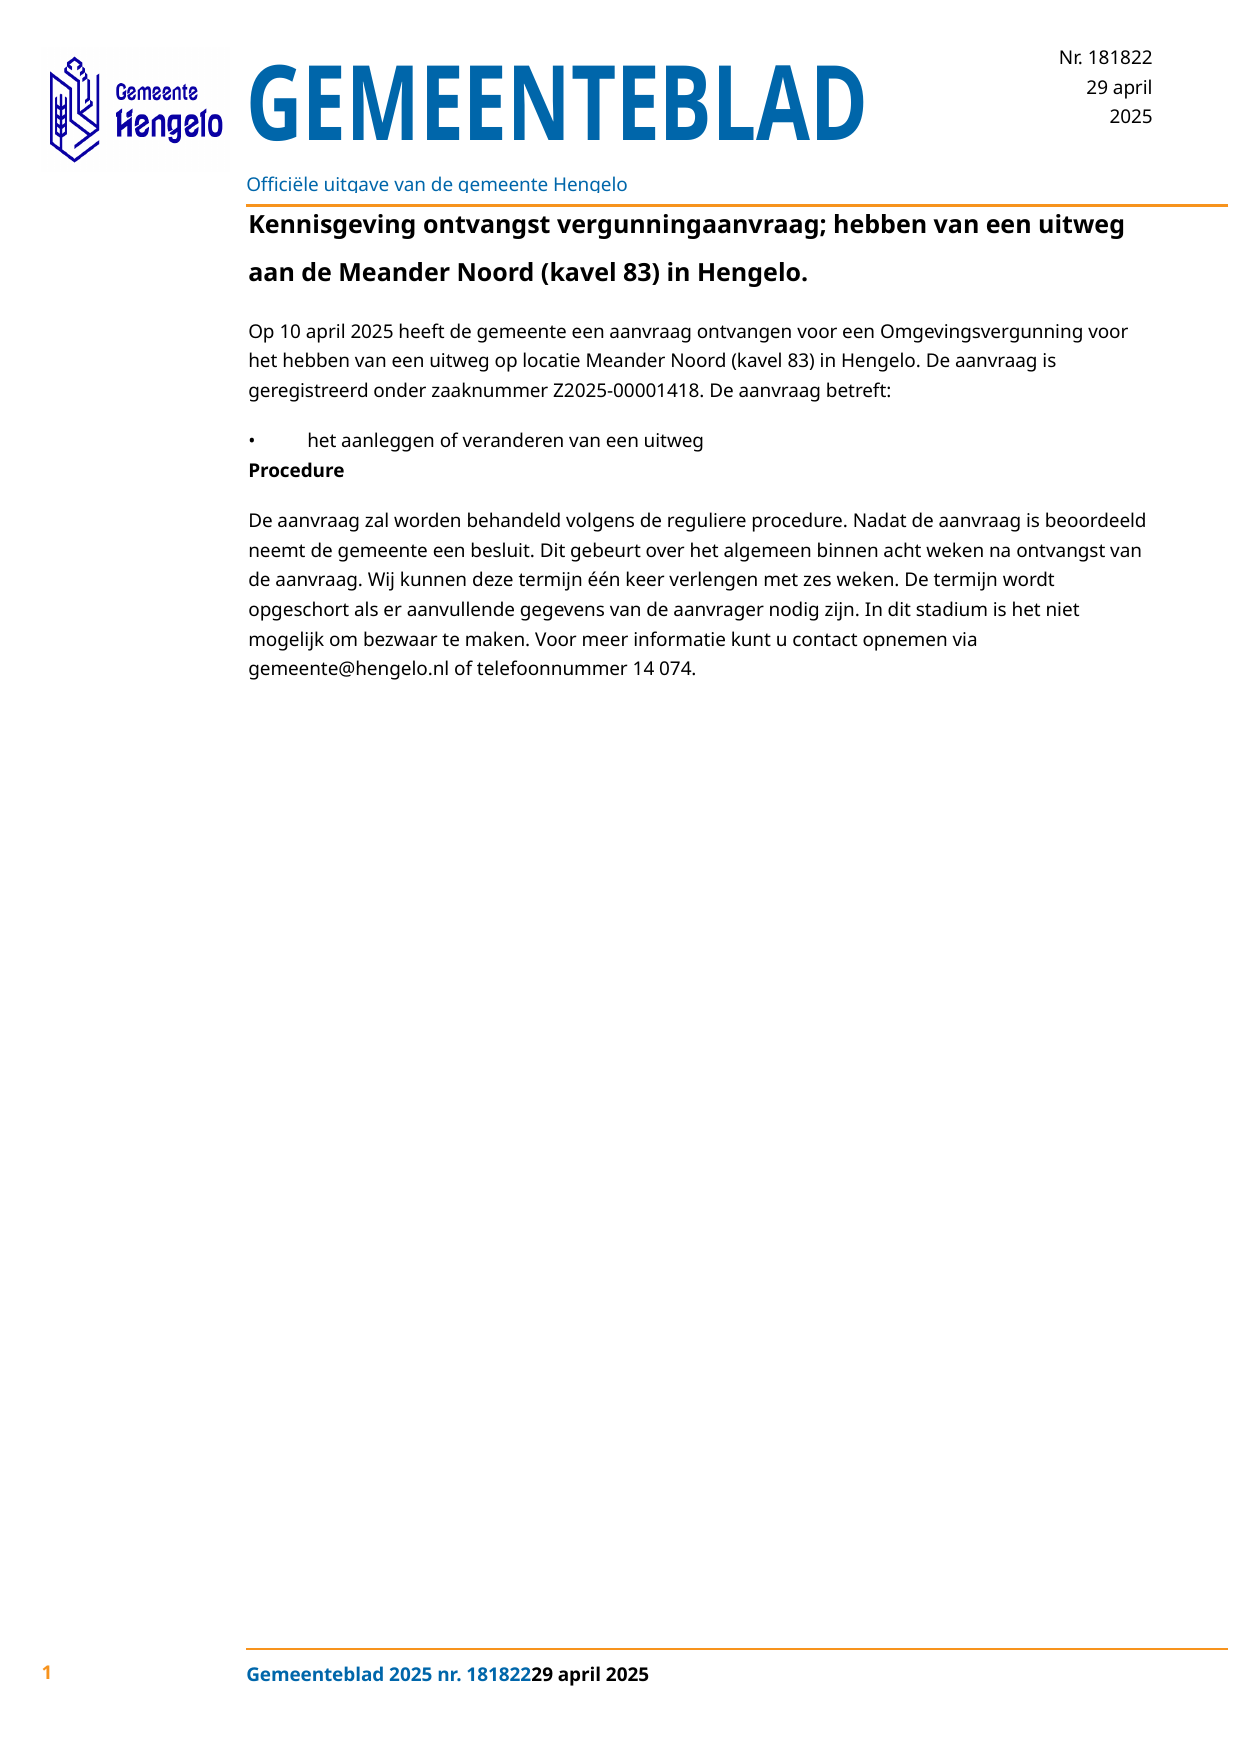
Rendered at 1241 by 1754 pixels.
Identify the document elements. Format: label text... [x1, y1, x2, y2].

text Kennisgeving ontvangst vergunningaanvraag; hebben van een uitweg aan de Meander Noord (kavel 83) in Hengelo. [248, 207, 1152, 288]
text Procedure [248, 457, 1152, 483]
text Op 10 april 2025 heeft de gemeente een aanvraag ontvangen voor een Omgevingsvergunning voor het hebben van een uitweg op locatie Meander Noord (kavel 83) in Hengelo. De aanvraag is geregistreerd onder zaaknummer Z2025-00001418. De aanvraag betreft: [248, 318, 1152, 403]
text De aanvraag zal worden behandeld volgens de reguliere procedure. Nadat de aanvraag is beoordeeld neemt de gemeente een besluit. Dit gebeurt over het algemeen binnen acht weken na ontvangst van de aanvraag. Wij kunnen deze termijn één keer verlengen met zes weken. De termijn wordt opgeschort als er aanvullende gegevens van de aanvrager nodig zijn. In dit stadium is het niet mogelijk om bezwaar te maken. Voor meer informatie kunt u contact opnemen via gemeente@hengelo.nl of telefoonnummer 14 074. [248, 507, 1152, 681]
picture [41, 47, 231, 172]
list het aanleggen of veranderen van een uitweg [248, 427, 1152, 453]
